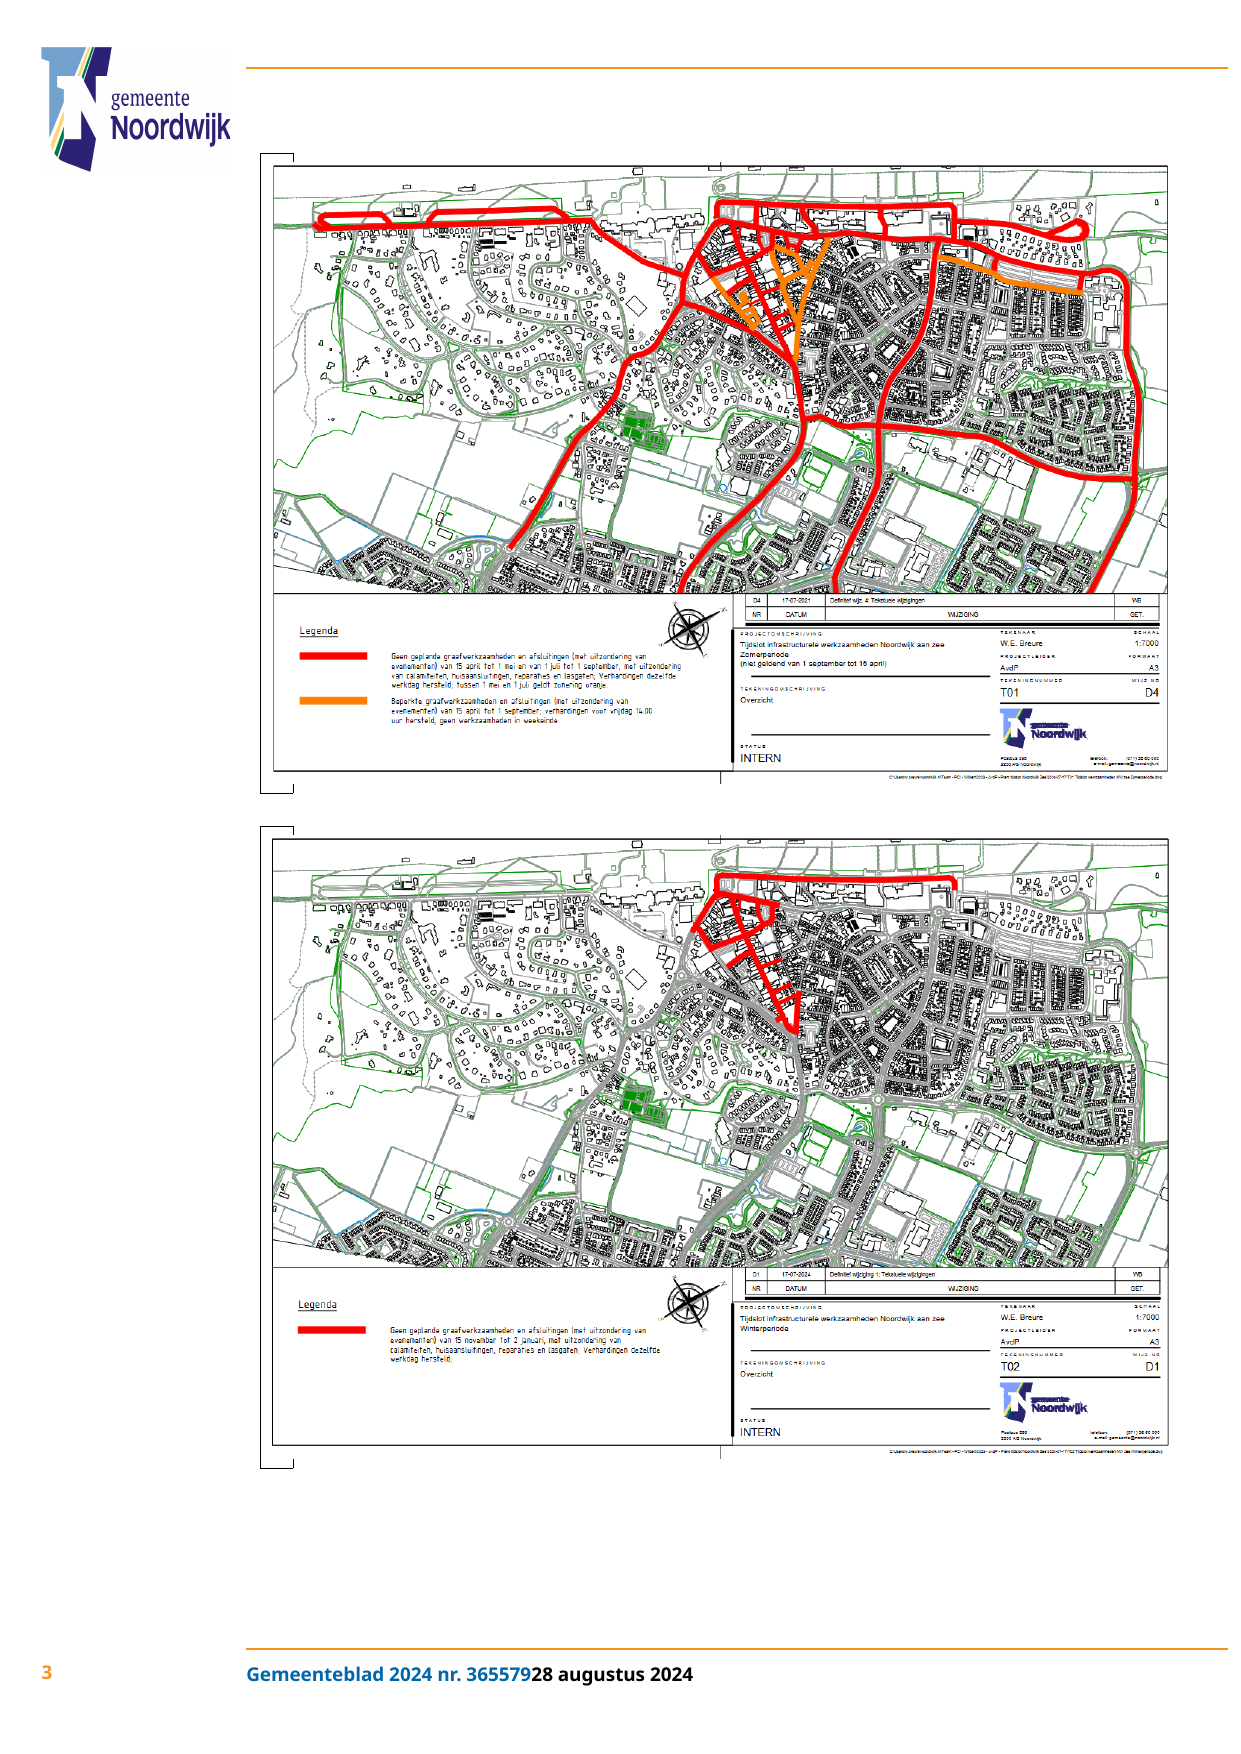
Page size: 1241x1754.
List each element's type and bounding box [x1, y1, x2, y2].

picture [41, 47, 231, 172]
picture [268, 835, 1173, 1459]
picture [268, 162, 1173, 784]
